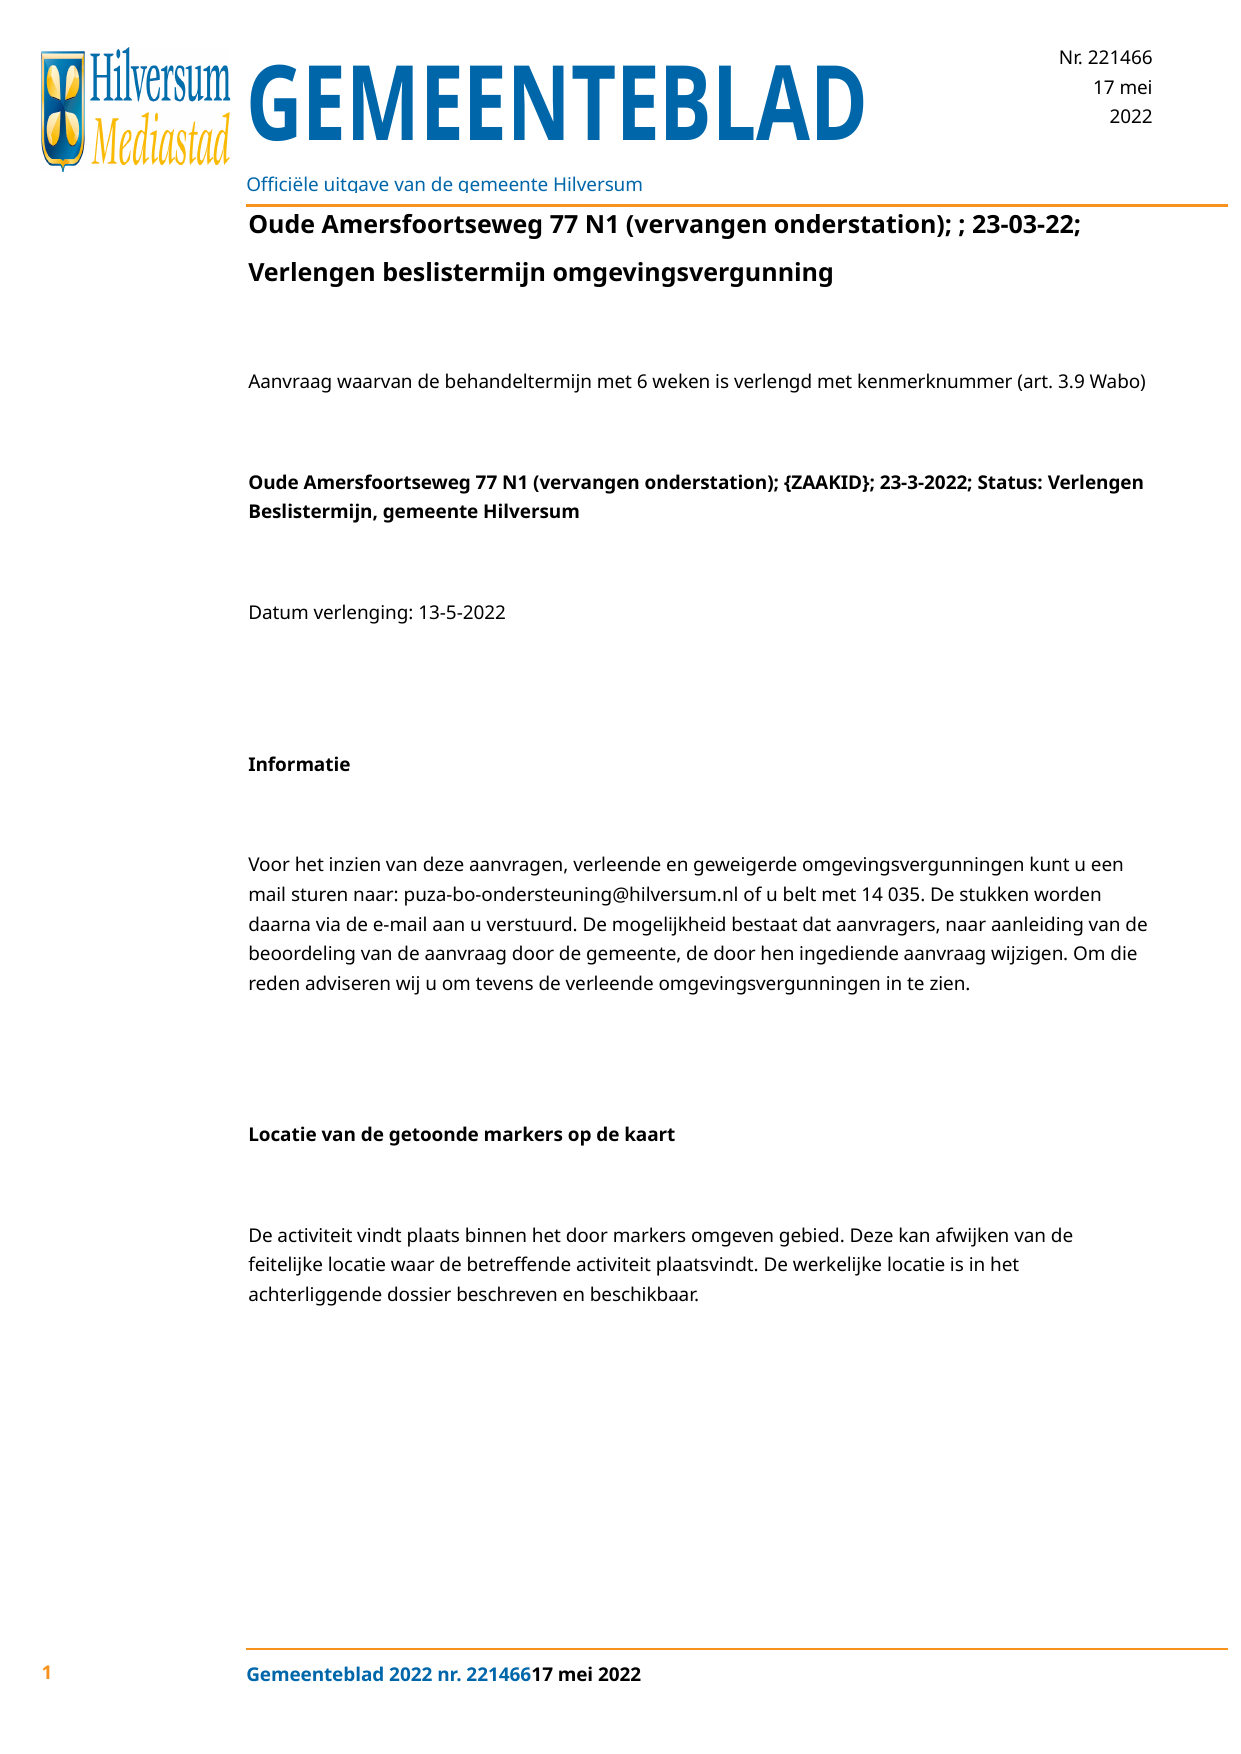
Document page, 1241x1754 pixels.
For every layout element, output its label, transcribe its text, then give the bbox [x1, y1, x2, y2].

text Oude Amersfoortseweg 77 N1 (vervangen onderstation); {ZAAKID}; 23-3-2022; Status: Verlengen Beslistermijn, gemeente Hilversum [248, 469, 1152, 524]
text Datum verlenging: 13-5-2022 [248, 599, 1152, 625]
text Oude Amersfoortseweg 77 N1 (vervangen onderstation); ; 23-03-22; Verlengen beslistermijn omgevingsvergunning [248, 207, 1152, 288]
picture [41, 47, 231, 172]
text De activiteit vindt plaats binnen het door markers omgeven gebied. Deze kan afwijken van de feitelijke locatie waar de betreffende activiteit plaatsvindt. De werkelijke locatie is in het achterliggende dossier beschreven en beschikbaar. [248, 1222, 1152, 1307]
text Voor het inzien van deze aanvragen, verleende en geweigerde omgevingsvergunningen kunt u een mail sturen naar: puza-bo-ondersteuning@hilversum.nl of u belt met 14 035. De stukken worden daarna via de e-mail aan u verstuurd. De mogelijkheid bestaat dat aanvragers, naar aanleiding van de beoordeling van de aanvraag door de gemeente, de door hen ingediende aanvraag wijzigen. Om die reden adviseren wij u om tevens de verleende omgevingsvergunningen in te zien. [248, 852, 1152, 996]
text Locatie van de getoonde markers op de kaart [248, 1121, 1152, 1147]
text Aanvraag waarvan de behandeltermijn met 6 weken is verlengd met kenmerknummer (art. 3.9 Wabo) [248, 368, 1152, 394]
text Informatie [248, 751, 1152, 777]
